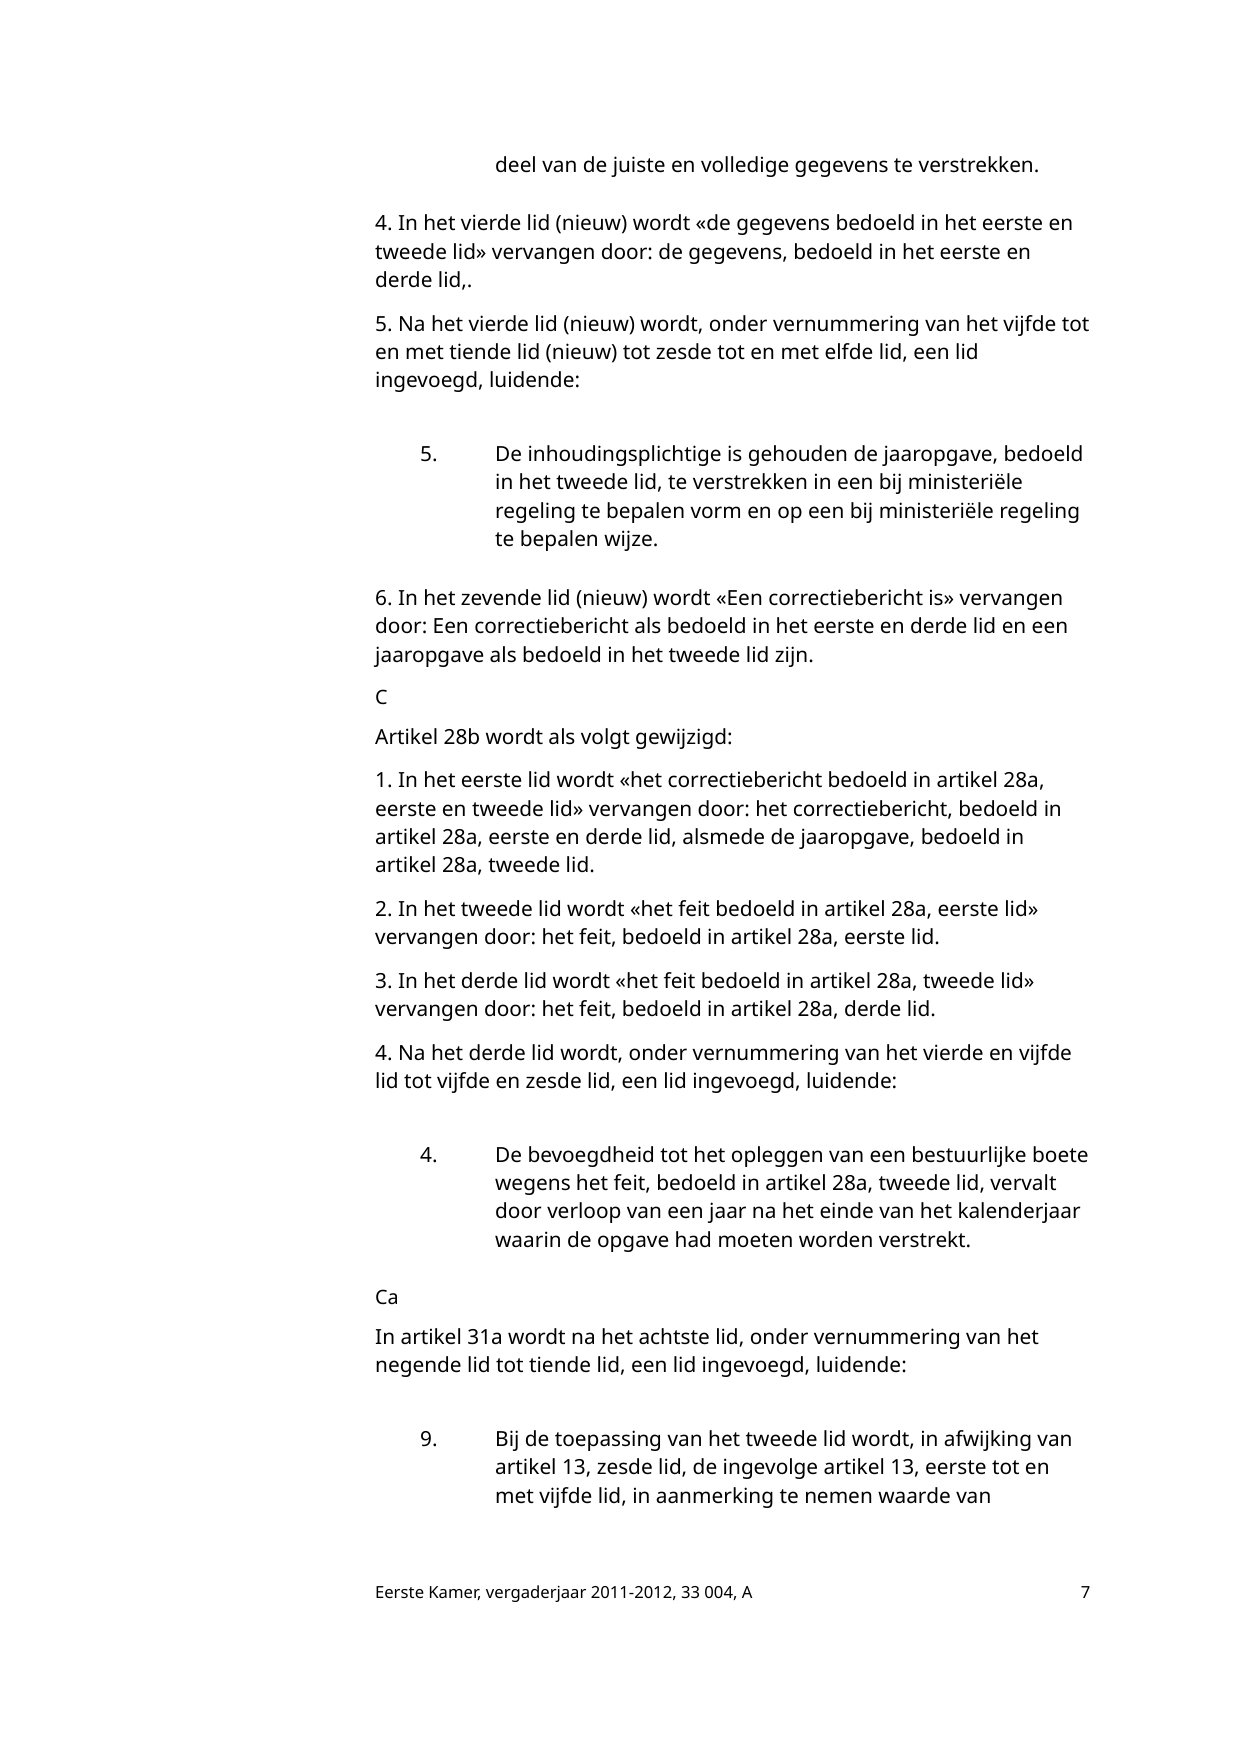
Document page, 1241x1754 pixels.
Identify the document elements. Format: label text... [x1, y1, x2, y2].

list deel van de juiste en volledige gegevens te verstrekken. [420, 150, 1090, 178]
text 4. In het vierde lid (nieuw) wordt «de gegevens bedoeld in het eerste en tweede lid» vervangen door: de gegevens, bedoeld in het eerste en derde lid,. [375, 208, 1090, 294]
text 4. Na het derde lid wordt, onder vernummering van het vierde en vijfde lid tot vijfde en zesde lid, een lid ingevoegd, luidende: [375, 1038, 1090, 1095]
text 1. In het eerste lid wordt «het correctiebericht bedoeld in artikel 28a, eerste en tweede lid» vervangen door: het correctiebericht, bedoeld in artikel 28a, eerste en derde lid, alsmede de jaaropgave, bedoeld in artikel 28a, tweede lid. [375, 765, 1090, 879]
list De bevoegdheid tot het opleggen van een bestuurlijke boete wegens het feit, bedoeld in artikel 28a, tweede lid, vervalt door verloop van een jaar na het einde van het kalenderjaar waarin de opgave had moeten worden verstrekt. [420, 1140, 1090, 1253]
text 2. In het tweede lid wordt «het feit bedoeld in artikel 28a, eerste lid» vervangen door: het feit, bedoeld in artikel 28a, eerste lid. [375, 894, 1090, 951]
text 5. Na het vierde lid (nieuw) wordt, onder vernummering van het vijfde tot en met tiende lid (nieuw) tot zesde tot en met elfde lid, een lid ingevoegd, luidende: [375, 309, 1090, 394]
list Bij de toepassing van het tweede lid wordt, in afwijking van artikel 13, zesde lid, de ingevolge artikel 13, eerste tot en met vijfde lid, in aanmerking te nemen waarde van [420, 1424, 1090, 1509]
text 6. In het zevende lid (nieuw) wordt «Een correctiebericht is» vervangen door: Een correctiebericht als bedoeld in het eerste en derde lid en een jaaropgave als bedoeld in het tweede lid zijn. [375, 583, 1090, 668]
text Artikel 28b wordt als volgt gewijzigd: [375, 722, 1090, 750]
text Ca [375, 1283, 1090, 1310]
text C [375, 683, 1090, 710]
list De inhoudingsplichtige is gehouden de jaaropgave, bedoeld in het tweede lid, te verstrekken in een bij ministeriële regeling te bepalen vorm en op een bij ministeriële regeling te bepalen wijze. [420, 439, 1090, 553]
text 3. In het derde lid wordt «het feit bedoeld in artikel 28a, tweede lid» vervangen door: het feit, bedoeld in artikel 28a, derde lid. [375, 966, 1090, 1023]
text In artikel 31a wordt na het achtste lid, onder vernummering van het negende lid tot tiende lid, een lid ingevoegd, luidende: [375, 1322, 1090, 1379]
